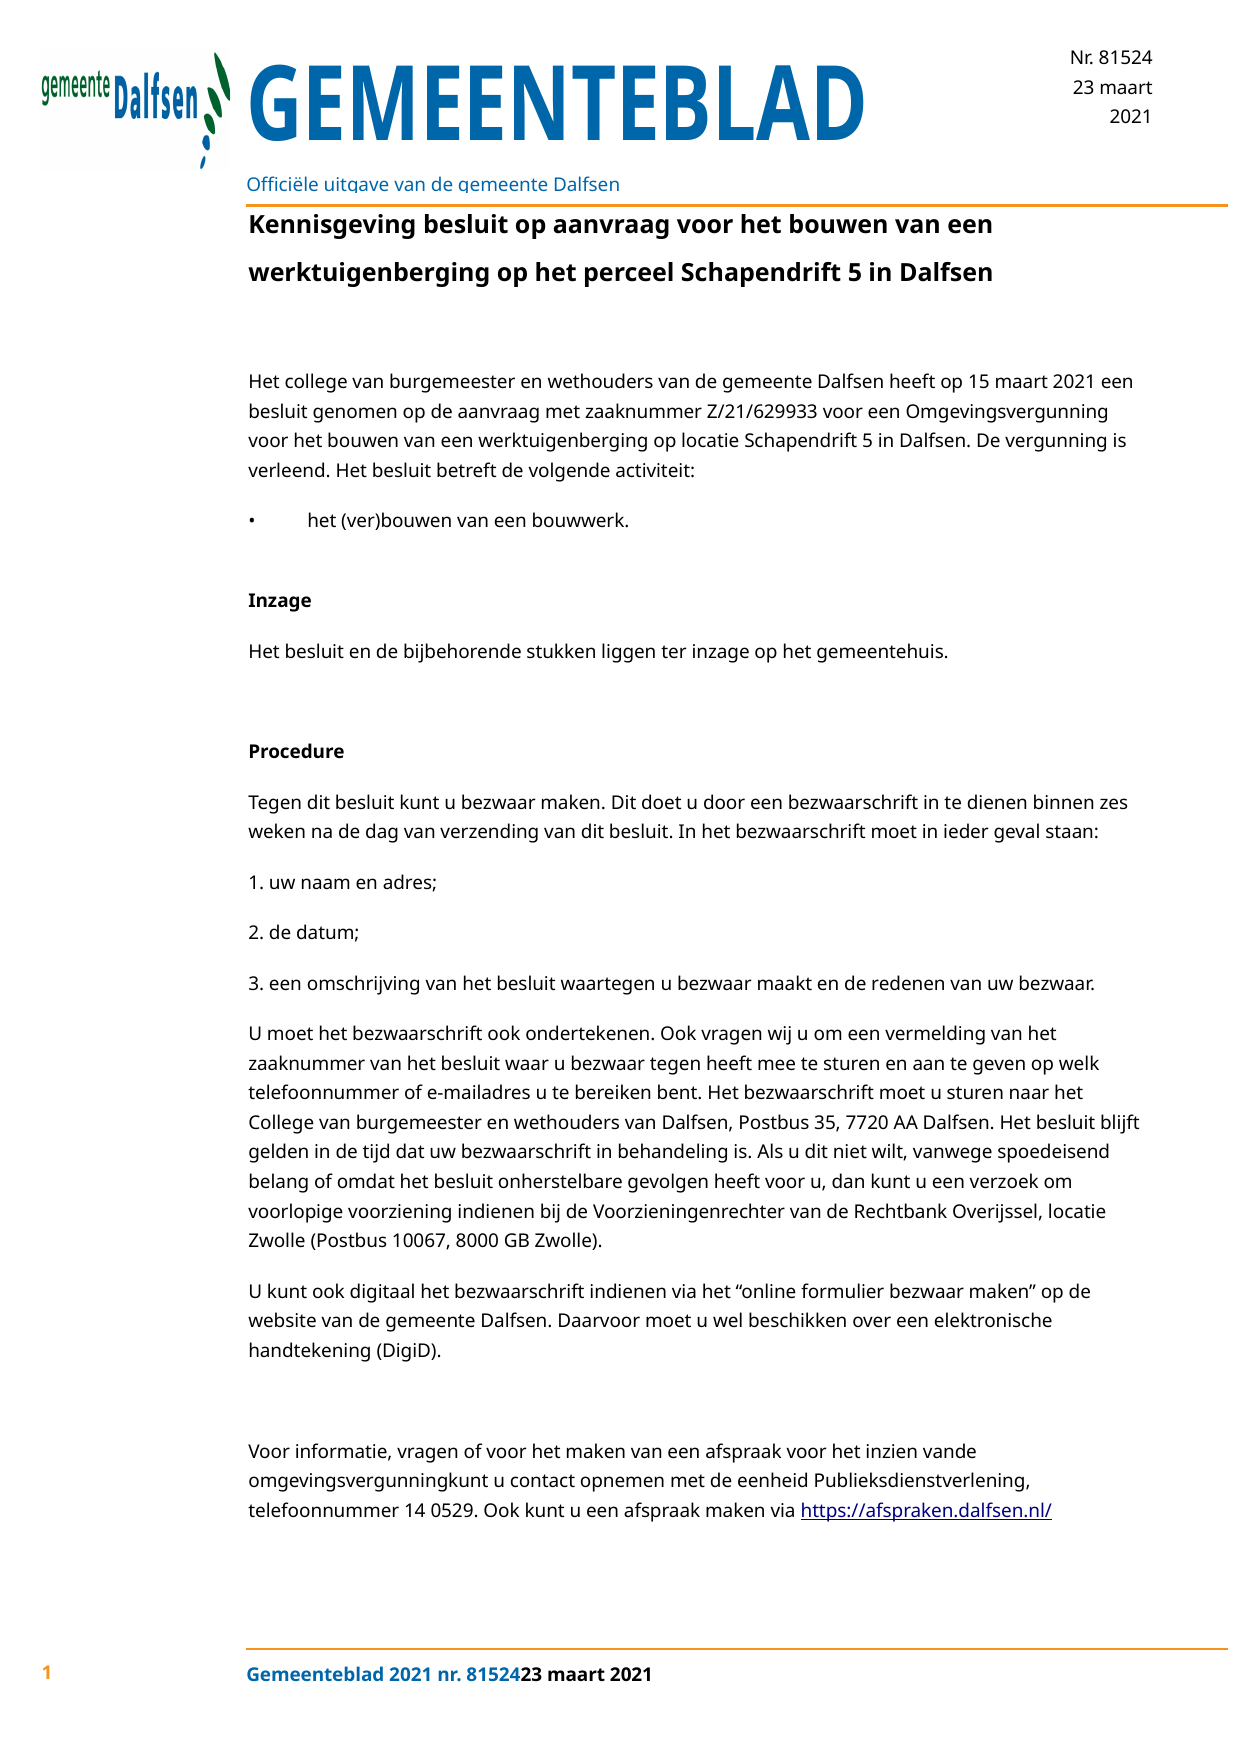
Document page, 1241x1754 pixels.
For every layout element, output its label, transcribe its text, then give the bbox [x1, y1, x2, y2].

text Het college van burgemeester en wethouders van de gemeente Dalfsen heeft op 15 maart 2021 een besluit genomen op de aanvraag met zaaknummer Z/21/629933 voor een Omgevingsvergunning voor het bouwen van een werktuigenberging op locatie Schapendrift 5 in Dalfsen. De vergunning is verleend. Het besluit betreft de volgende activiteit: [248, 368, 1152, 483]
text Kennisgeving besluit op aanvraag voor het bouwen van een werktuigenberging op het perceel Schapendrift 5 in Dalfsen [248, 207, 1152, 288]
picture [41, 47, 231, 172]
text Procedure [248, 739, 1152, 764]
text U kunt ook digitaal het bezwaarschrift indienen via het “online formulier bezwaar maken” op de website van de gemeente Dalfsen. Daarvoor moet u wel beschikken over een elektronische handtekening (DigiD). [248, 1278, 1152, 1363]
text U moet het bezwaarschrift ook ondertekenen. Ook vragen wij u om een vermelding van het zaaknummer van het besluit waar u bezwaar tegen heeft mee te sturen en aan te geven op welk telefoonnummer of e-mailadres u te bereiken bent. Het bezwaarschrift moet u sturen naar het College van burgemeester en wethouders van Dalfsen, Postbus 35, 7720 AA Dalfsen. Het besluit blijft gelden in de tijd dat uw bezwaarschrift in behandeling is. Als u dit niet wilt, vanwege spoedeisend belang of omdat het besluit onherstelbare gevolgen heeft voor u, dan kunt u een verzoek om voorlopige voorziening indienen bij de Voorzieningenrechter van de Rechtbank Overijssel, locatie Zwolle (Postbus 10067, 8000 GB Zwolle). [248, 1020, 1152, 1253]
text 3. een omschrijving van het besluit waartegen u bezwaar maakt en de redenen van uw bezwaar. [248, 970, 1152, 996]
text 1. uw naam en adres; [248, 869, 1152, 895]
text Tegen dit besluit kunt u bezwaar maken. Dit doet u door een bezwaarschrift in te dienen binnen zes weken na de dag van verzending van dit besluit. In het bezwaarschrift moet in ieder geval staan: [248, 789, 1152, 844]
text Voor informatie, vragen of voor het maken van een afspraak voor het inzien vande omgevingsvergunningkunt u contact opnemen met de eenheid Publieksdienstverlening, telefoonnummer 14 0529. Ook kunt u een afspraak maken via https://afspraken.dalfsen.nl/ [248, 1438, 1152, 1523]
text Inzage [248, 587, 1152, 613]
text 2. de datum; [248, 919, 1152, 945]
list het (ver)bouwen van een bouwwerk. [248, 507, 1152, 533]
text Het besluit en de bijbehorende stukken liggen ter inzage op het gemeentehuis. [248, 638, 1152, 664]
